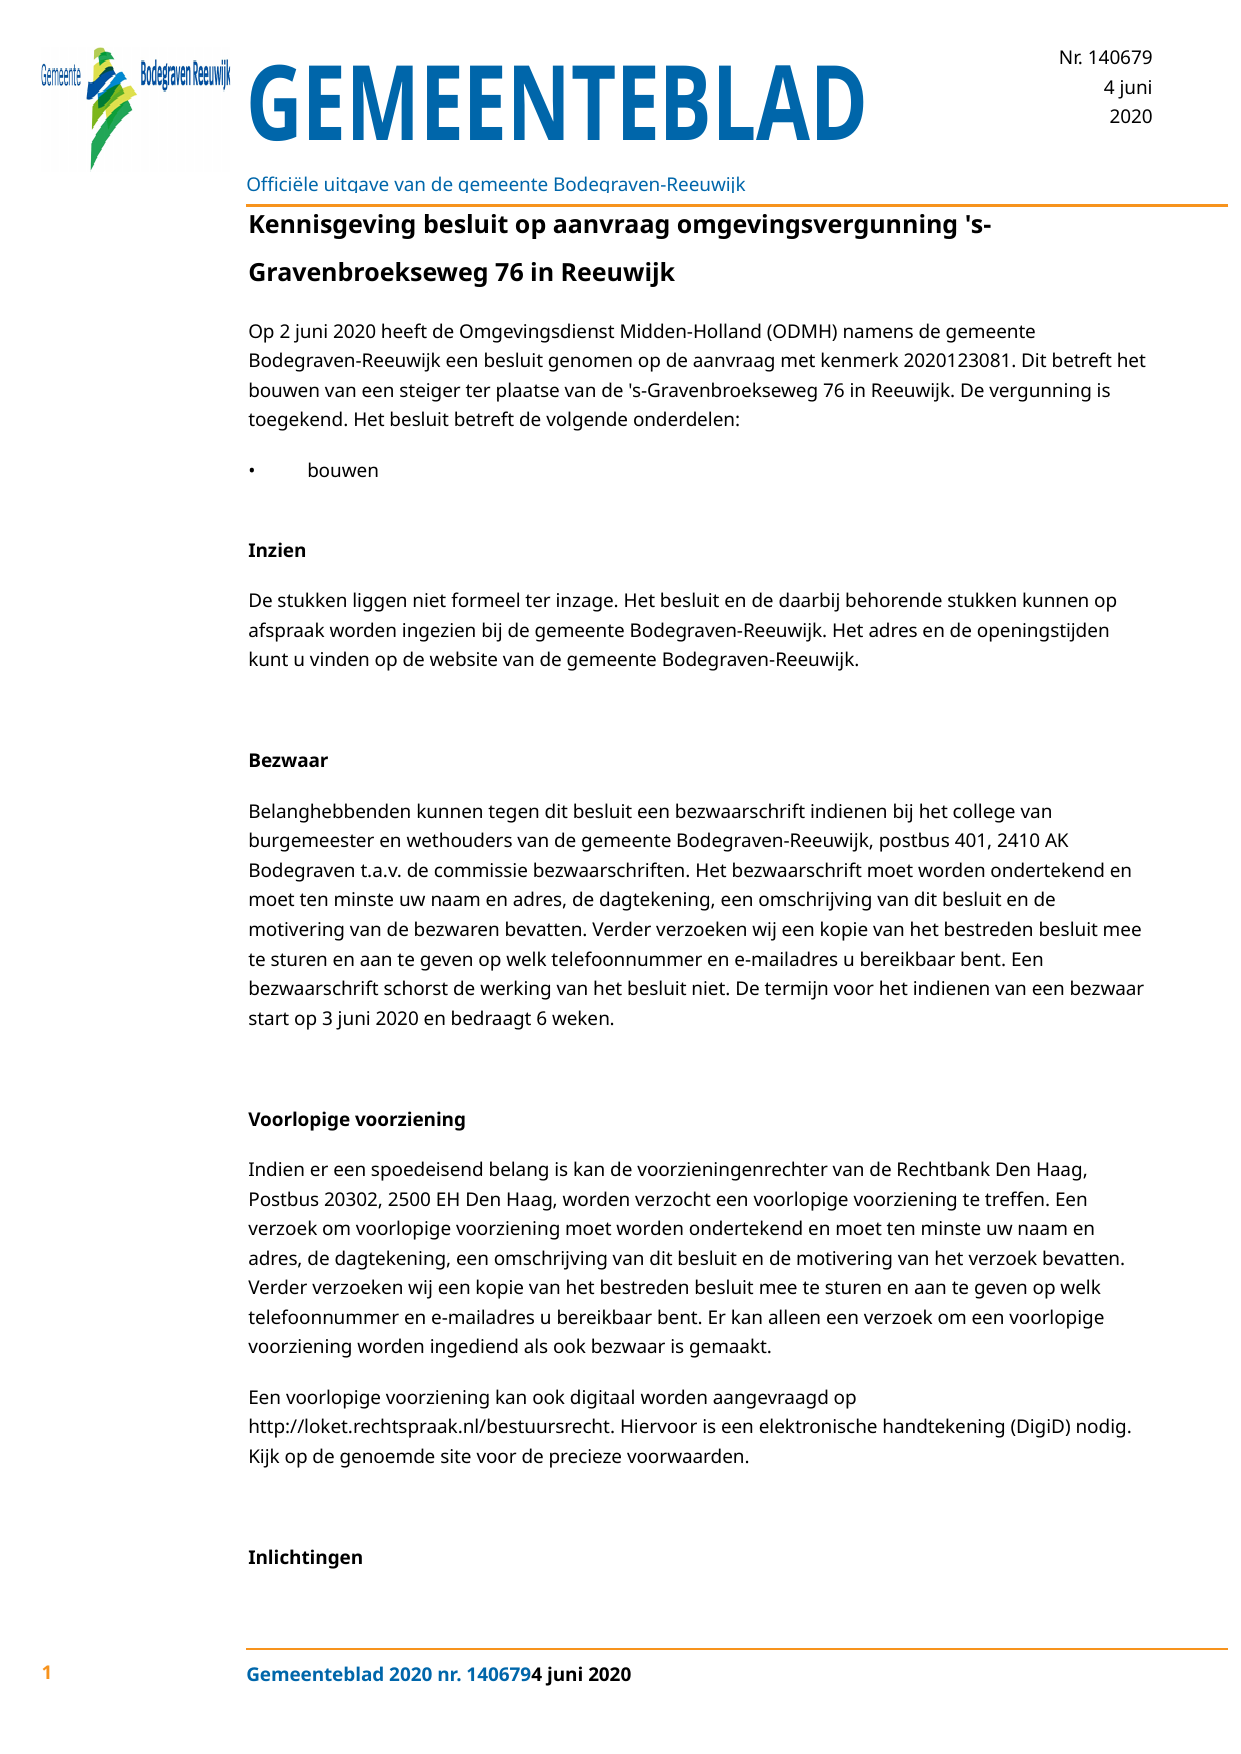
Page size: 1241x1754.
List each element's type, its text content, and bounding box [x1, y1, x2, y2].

text De stukken liggen niet formeel ter inzage. Het besluit en de daarbij behorende stukken kunnen op afspraak worden ingezien bij de gemeente Bodegraven-Reeuwijk. Het adres en de openingstijden kunt u vinden op de website van de gemeente Bodegraven-Reeuwijk. [248, 587, 1152, 672]
text Indien er een spoedeisend belang is kan de voorzieningenrechter van de Rechtbank Den Haag, Postbus 20302, 2500 EH Den Haag, worden verzocht een voorlopige voorziening te treffen. Een verzoek om voorlopige voorziening moet worden ondertekend en moet ten minste uw naam en adres, de dagtekening, een omschrijving van dit besluit en de motivering van het verzoek bevatten. Verder verzoeken wij een kopie van het bestreden besluit mee te sturen en aan te geven op welk telefoonnummer en e-mailadres u bereikbaar bent. Er kan alleen een verzoek om een voorlopige voorziening worden ingediend als ook bezwaar is gemaakt. [248, 1156, 1152, 1359]
text Voorlopige voorziening [248, 1106, 1152, 1132]
list bouwen [248, 457, 1152, 483]
text Inzien [248, 537, 1152, 563]
picture [41, 47, 231, 172]
text Op 2 juni 2020 heeft de Omgevingsdienst Midden-Holland (ODMH) namens de gemeente Bodegraven-Reeuwijk een besluit genomen op de aanvraag met kenmerk 2020123081. Dit betreft het bouwen van een steiger ter plaatse van de 's-Gravenbroekseweg 76 in Reeuwijk. De vergunning is toegekend. Het besluit betreft de volgende onderdelen: [248, 318, 1152, 432]
text Een voorlopige voorziening kan ook digitaal worden aangevraagd op http://loket.rechtspraak.nl/bestuursrecht. Hiervoor is een elektronische handtekening (DigiD) nodig. Kijk op de genoemde site voor de precieze voorwaarden. [248, 1384, 1152, 1469]
text Belanghebbenden kunnen tegen dit besluit een bezwaarschrift indienen bij het college van burgemeester en wethouders van de gemeente Bodegraven-Reeuwijk, postbus 401, 2410 AK Bodegraven t.a.v. de commissie bezwaarschriften. Het bezwaarschrift moet worden ondertekend en moet ten minste uw naam en adres, de dagtekening, een omschrijving van dit besluit en de motivering van de bezwaren bevatten. Verder verzoeken wij een kopie van het bestreden besluit mee te sturen en aan te geven op welk telefoonnummer en e-mailadres u bereikbaar bent. Een bezwaarschrift schorst de werking van het besluit niet. De termijn voor het indienen van een bezwaar start op 3 juni 2020 en bedraagt 6 weken. [248, 798, 1152, 1031]
text Kennisgeving besluit op aanvraag omgevingsvergunning 's-Gravenbroekseweg 76 in Reeuwijk [248, 207, 1152, 288]
text Inlichtingen [248, 1544, 1152, 1570]
text Bezwaar [248, 747, 1152, 773]
